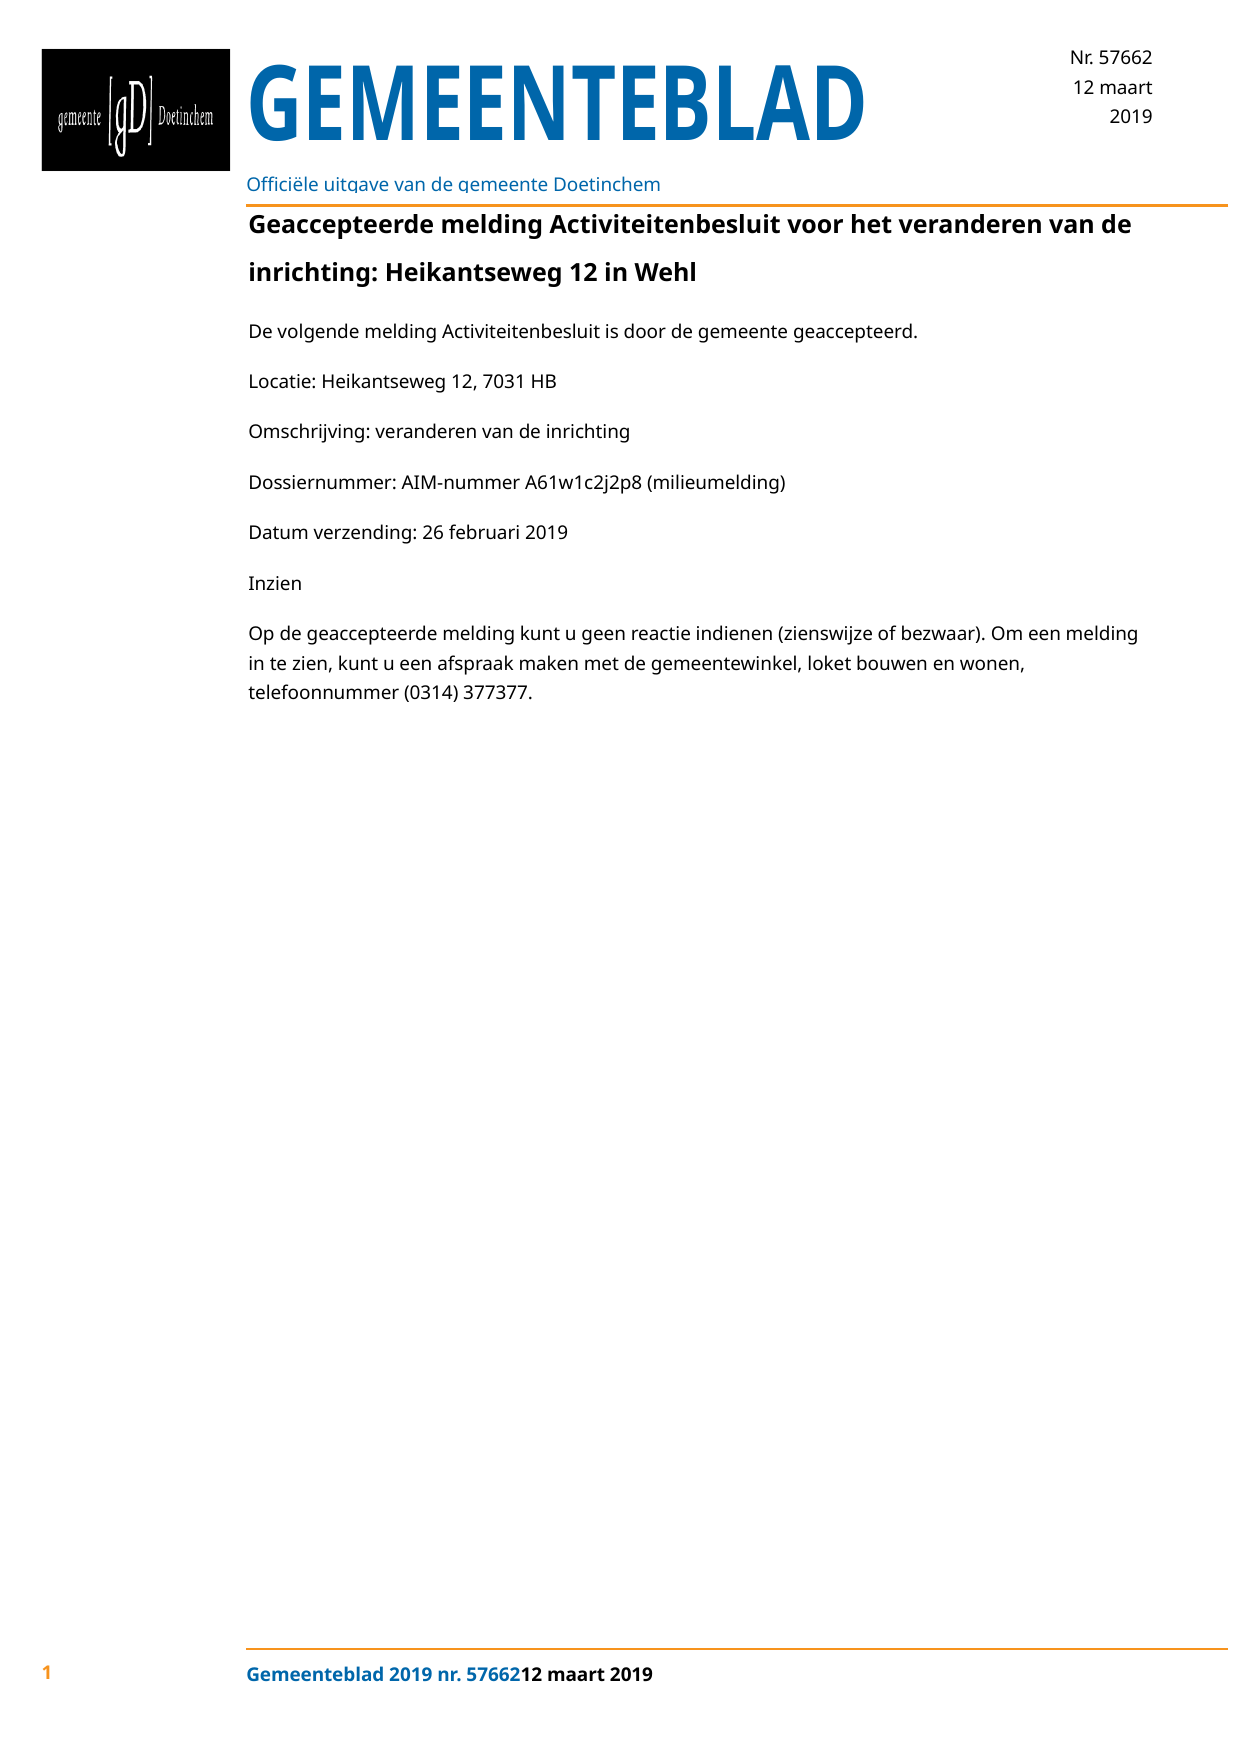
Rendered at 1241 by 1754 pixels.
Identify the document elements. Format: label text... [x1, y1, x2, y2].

text Datum verzending: 26 februari 2019 [248, 519, 1152, 545]
text Dossiernummer: AIM-nummer A61w1c2j2p8 (milieumelding) [248, 469, 1152, 495]
text Omschrijving: veranderen van de inrichting [248, 419, 1152, 444]
text Op de geaccepteerde melding kunt u geen reactie indienen (zienswijze of bezwaar). Om een melding in te zien, kunt u een afspraak maken met de gemeentewinkel, loket bouwen en wonen, telefoonnummer (0314) 377377. [248, 620, 1152, 705]
text Locatie: Heikantseweg 12, 7031 HB [248, 368, 1152, 394]
text Geaccepteerde melding Activiteitenbesluit voor het veranderen van de inrichting: Heikantseweg 12 in Wehl [248, 207, 1152, 288]
text De volgende melding Activiteitenbesluit is door de gemeente geaccepteerd. [248, 318, 1152, 344]
picture [41, 47, 231, 172]
text Inzien [248, 570, 1152, 596]
